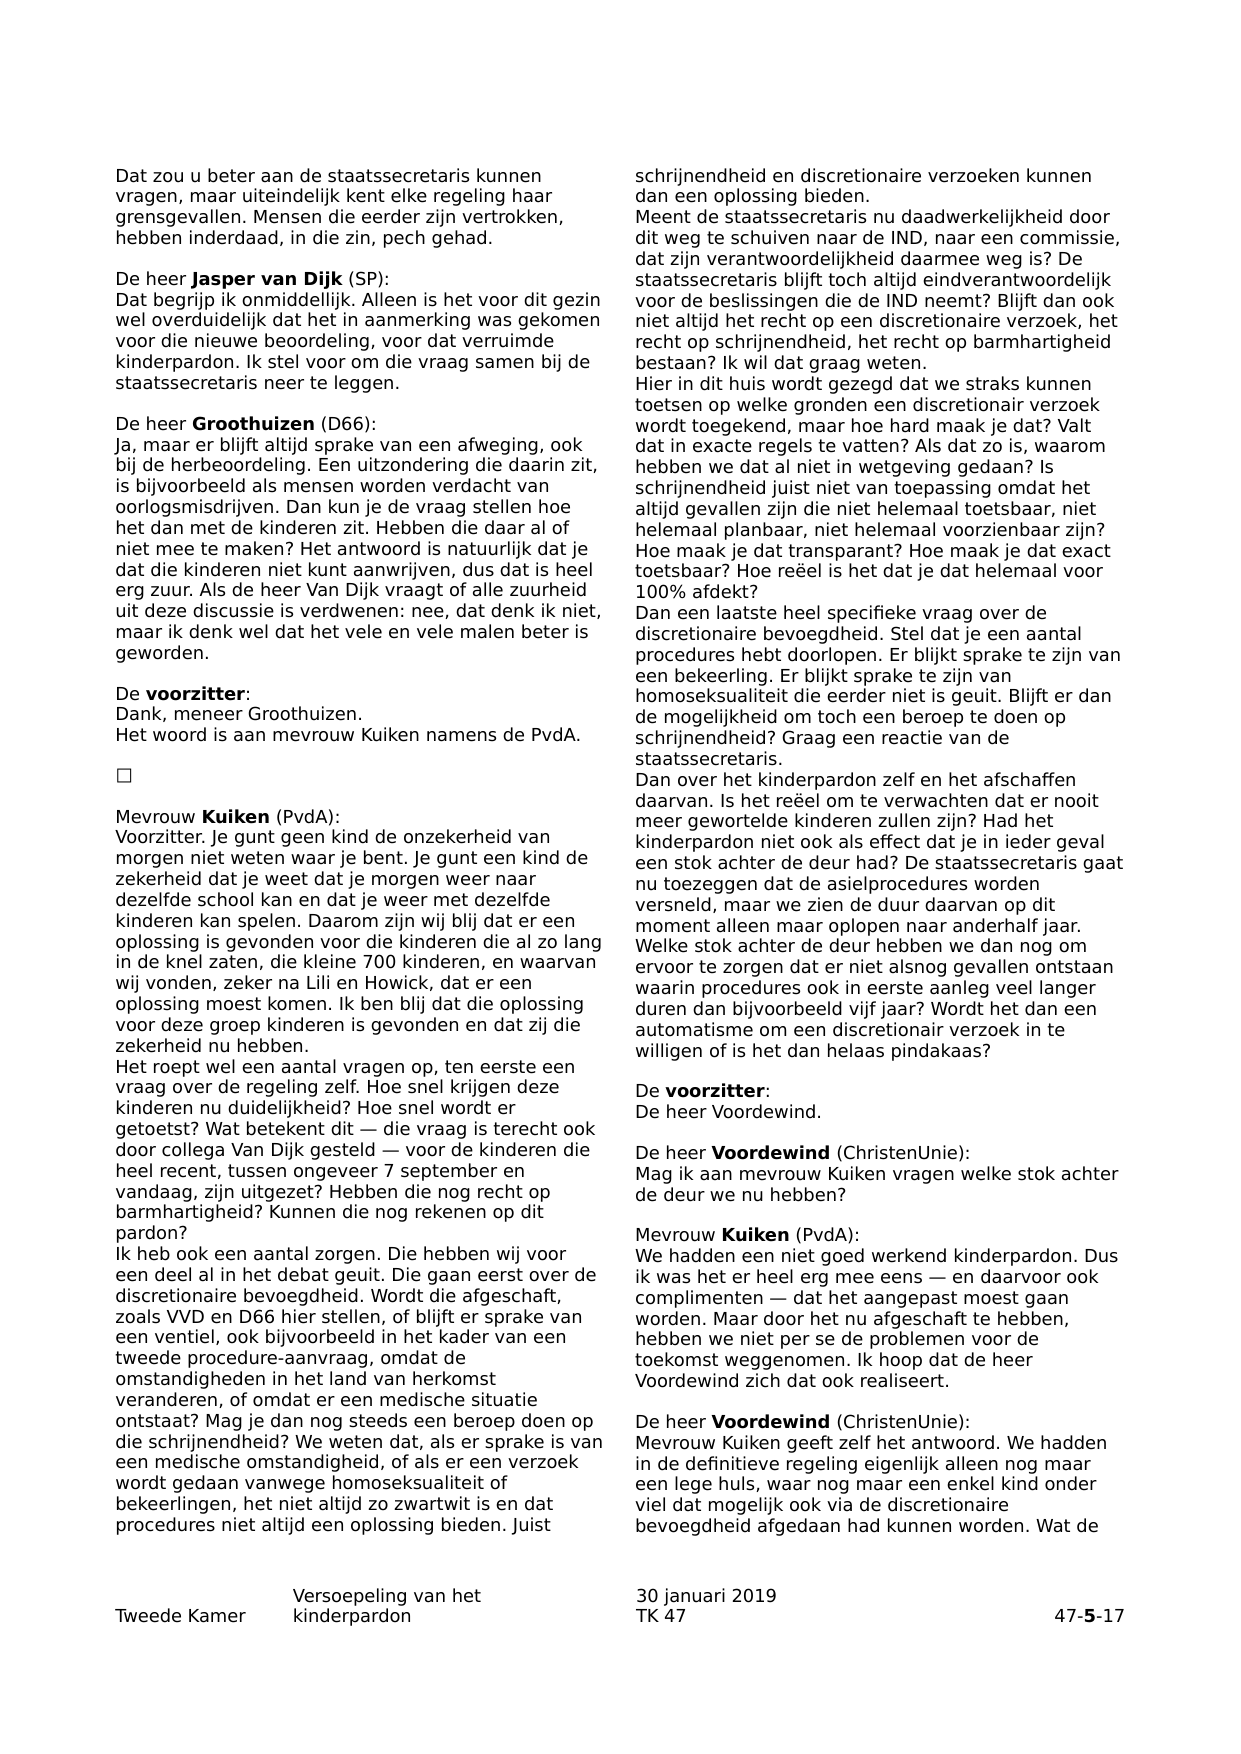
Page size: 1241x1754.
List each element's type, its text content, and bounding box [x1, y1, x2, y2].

text De heer Jasper van Dijk (SP): [115, 269, 605, 289]
text Voorzitter. Je gunt geen kind de onzekerheid van morgen niet weten waar je bent. Je gunt een kind de zekerheid dat je weet dat je morgen weer naar dezelfde school kan en dat je weer met dezelfde kinderen kan spelen. Daarom zijn wij blij dat er een oplossing is gevonden voor die kinderen die al zo lang in de knel zaten, die kleine 700 kinderen, en waarvan wij vonden, zeker na Lili en Howick, dat er een oplossing moest komen. Ik ben blij dat die oplossing voor deze groep kinderen is gevonden en dat zij die zekerheid nu hebben. [115, 827, 605, 1056]
text Mevrouw Kuiken (PvdA): [115, 807, 605, 827]
text Het woord is aan mevrouw Kuiken namens de PvdA. [115, 725, 605, 746]
text De heer Voordewind (ChristenUnie): [635, 1412, 1125, 1432]
text Ik heb ook een aantal zorgen. Die hebben wij voor een deel al in het debat geuit. Die gaan eerst over de discretionaire bevoegdheid. Wordt die afgeschaft, zoals VVD en D66 hier stellen, of blijft er sprake van een ventiel, ook bijvoorbeeld in het kader van een tweede procedure-aanvraag, omdat de omstandigheden in het land van herkomst veranderen, of omdat er een medische situatie ontstaat? Mag je dan nog steeds een beroep doen op die schrijnendheid? We weten dat, als er sprake is van een medische omstandigheid, of als er een verzoek wordt gedaan vanwege homoseksualiteit of bekeerlingen, het niet altijd zo zwartwit is en dat procedures niet altijd een oplossing bieden. Juist [115, 1244, 605, 1536]
text Dat zou u beter aan de staatssecretaris kunnen vragen, maar uiteindelijk kent elke regeling haar grensgevallen. Mensen die eerder zijn vertrokken, hebben inderdaad, in die zin, pech gehad. [115, 165, 605, 249]
text Hier in dit huis wordt gezegd dat we straks kunnen toetsen op welke gronden een discretionair verzoek wordt toegekend, maar hoe hard maak je dat? Valt dat in exacte regels te vatten? Als dat zo is, waarom hebben we dat al niet in wetgeving gedaan? Is schrijnendheid juist niet van toepassing omdat het altijd gevallen zijn die niet helemaal toetsbaar, niet helemaal planbaar, niet helemaal voorzienbaar zijn? Hoe maak je dat transparant? Hoe maak je dat exact toetsbaar? Hoe reëel is het dat je dat helemaal voor 100% afdekt? [635, 374, 1125, 603]
text Dan over het kinderpardon zelf en het afschaffen daarvan. Is het reëel om te verwachten dat er nooit meer gewortelde kinderen zullen zijn? Had het kinderpardon niet ook als effect dat je in ieder geval een stok achter de deur had? De staatssecretaris gaat nu toezeggen dat de asielprocedures worden versneld, maar we zien de duur daarvan op dit moment alleen maar oplopen naar anderhalf jaar. Welke stok achter de deur hebben we dan nog om ervoor te zorgen dat er niet alsnog gevallen ontstaan waarin procedures ook in eerste aanleg veel langer duren dan bijvoorbeeld vijf jaar? Wordt het dan een automatisme om een discretionair verzoek in te willigen of is het dan helaas pindakaas? [635, 769, 1125, 1061]
text De voorzitter: [115, 683, 605, 704]
text Ja, maar er blijft altijd sprake van een afweging, ook bij de herbeoordeling. Een uitzondering die daarin zit, is bijvoorbeeld als mensen worden verdacht van oorlogsmisdrijven. Dan kun je de vraag stellen hoe het dan met de kinderen zit. Hebben die daar al of niet mee te maken? Het antwoord is natuurlijk dat je dat die kinderen niet kunt aanwrijven, dus dat is heel erg zuur. Als de heer Van Dijk vraagt of alle zuurheid uit deze discussie is verdwenen: nee, dat denk ik niet, maar ik denk wel dat het vele en vele malen beter is geworden. [115, 434, 605, 663]
text Mevrouw Kuiken (PvdA): [635, 1225, 1125, 1246]
text schrijnendheid en discretionaire verzoeken kunnen dan een oplossing bieden. [635, 165, 1125, 207]
text Dan een laatste heel specifieke vraag over de discretionaire bevoegdheid. Stel dat je een aantal procedures hebt doorlopen. Er blijkt sprake te zijn van een bekeerling. Er blijkt sprake te zijn van homoseksualiteit die eerder niet is geuit. Blijft er dan de mogelijkheid om toch een beroep te doen op schrijnendheid? Graag een reactie van de staatssecretaris. [635, 603, 1125, 769]
text Dank, meneer Groothuizen. [115, 704, 605, 725]
text Mag ik aan mevrouw Kuiken vragen welke stok achter de deur we nu hebben? [635, 1163, 1125, 1205]
text ⬜ [115, 766, 605, 787]
text De heer Voordewind. [635, 1102, 1125, 1123]
text We hadden een niet goed werkend kinderpardon. Dus ik was het er heel erg mee eens — en daarvoor ook complimenten — dat het aangepast moest gaan worden. Maar door het nu afgeschaft te hebben, hebben we niet per se de problemen voor de toekomst weggenomen. Ik hoop dat de heer Voordewind zich dat ook realiseert. [635, 1246, 1125, 1392]
text Mevrouw Kuiken geeft zelf het antwoord. We hadden in de definitieve regeling eigenlijk alleen nog maar een lege huls, waar nog maar een enkel kind onder viel dat mogelijk ook via de discretionaire bevoegdheid afgedaan had kunnen worden. Wat de [635, 1432, 1125, 1537]
text De heer Voordewind (ChristenUnie): [635, 1143, 1125, 1163]
text Dat begrijp ik onmiddellijk. Alleen is het voor dit gezin wel overduidelijk dat het in aanmerking was gekomen voor die nieuwe beoordeling, voor dat verruimde kinderpardon. Ik stel voor om die vraag samen bij de staatssecretaris neer te leggen. [115, 289, 605, 393]
text De voorzitter: [635, 1081, 1125, 1102]
text Meent de staatssecretaris nu daadwerkelijkheid door dit weg te schuiven naar de IND, naar een commissie, dat zijn verantwoordelijkheid daarmee weg is? De staatssecretaris blijft toch altijd eindverantwoordelijk voor de beslissingen die de IND neemt? Blijft dan ook niet altijd het recht op een discretionaire verzoek, het recht op schrijnendheid, het recht op barmhartigheid bestaan? Ik wil dat graag weten. [635, 207, 1125, 374]
text De heer Groothuizen (D66): [115, 413, 605, 434]
text Het roept wel een aantal vragen op, ten eerste een vraag over de regeling zelf. Hoe snel krijgen deze kinderen nu duidelijkheid? Hoe snel wordt er getoetst? Wat betekent dit — die vraag is terecht ook door collega Van Dijk gesteld — voor de kinderen die heel recent, tussen ongeveer 7 september en vandaag, zijn uitgezet? Hebben die nog recht op barmhartigheid? Kunnen die nog rekenen op dit pardon? [115, 1056, 605, 1244]
